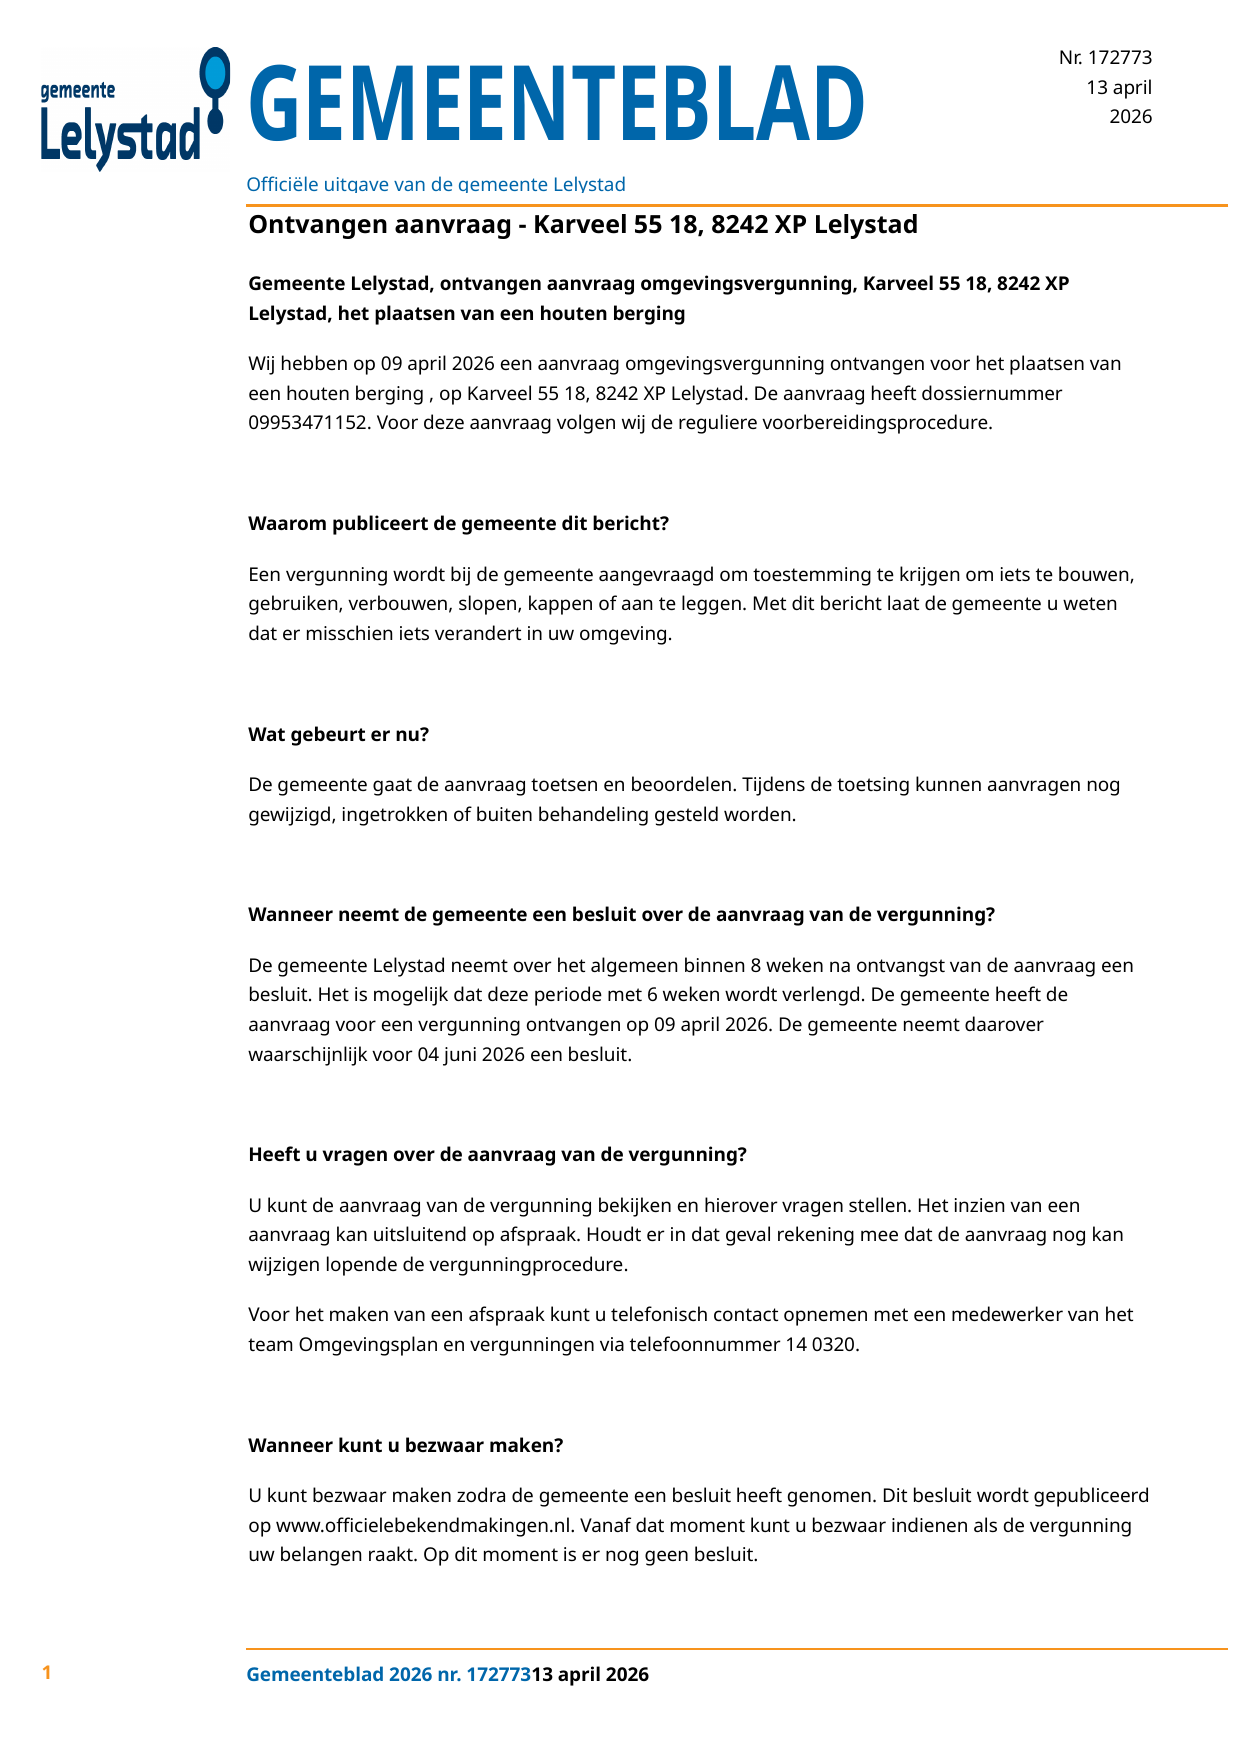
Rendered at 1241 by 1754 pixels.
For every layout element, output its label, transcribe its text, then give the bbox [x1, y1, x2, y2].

text Waarom publiceert de gemeente dit bericht? [248, 510, 1152, 536]
text Een vergunning wordt bij de gemeente aangevraagd om toestemming te krijgen om iets te bouwen, gebruiken, verbouwen, slopen, kappen of aan te leggen. Met dit bericht laat de gemeente u weten dat er misschien iets verandert in uw omgeving. [248, 561, 1152, 646]
text Wat gebeurt er nu? [248, 721, 1152, 746]
text De gemeente Lelystad neemt over het algemeen binnen 8 weken na ontvangst van de aanvraag een besluit. Het is mogelijk dat deze periode met 6 weken wordt verlengd. De gemeente heeft de aanvraag voor een vergunning ontvangen op 09 april 2026. De gemeente neemt daarover waarschijnlijk voor 04 juni 2026 een besluit. [248, 952, 1152, 1066]
text U kunt de aanvraag van de vergunning bekijken en hierover vragen stellen. Het inzien van een aanvraag kan uitsluitend op afspraak. Houdt er in dat geval rekening mee dat de aanvraag nog kan wijzigen lopende de vergunningprocedure. [248, 1192, 1152, 1277]
text De gemeente gaat de aanvraag toetsen en beoordelen. Tijdens de toetsing kunnen aanvragen nog gewijzigd, ingetrokken of buiten behandeling gesteld worden. [248, 771, 1152, 826]
text U kunt bezwaar maken zodra de gemeente een besluit heeft genomen. Dit besluit wordt gepubliceerd op www.officielebekendmakingen.nl. Vanaf dat moment kunt u bezwaar indienen als de vergunning uw belangen raakt. Op dit moment is er nog geen besluit. [248, 1482, 1152, 1567]
text Heeft u vragen over de aanvraag van de vergunning? [248, 1142, 1152, 1167]
text Wanneer neemt de gemeente een besluit over de aanvraag van de vergunning? [248, 902, 1152, 927]
picture [41, 47, 231, 172]
text Wij hebben op 09 april 2026 een aanvraag omgevingsvergunning ontvangen voor het plaatsen van een houten berging , op Karveel 55 18, 8242 XP Lelystad. De aanvraag heeft dossiernummer 09953471152. Voor deze aanvraag volgen wij de reguliere voorbereidingsprocedure. [248, 350, 1152, 435]
text Ontvangen aanvraag - Karveel 55 18, 8242 XP Lelystad [248, 207, 1152, 241]
text Gemeente Lelystad, ontvangen aanvraag omgevingsvergunning, Karveel 55 18, 8242 XP Lelystad, het plaatsen van een houten berging [248, 270, 1152, 326]
text Voor het maken van een afspraak kunt u telefonisch contact opnemen met een medewerker van het team Omgevingsplan en vergunningen via telefoonnummer 14 0320. [248, 1302, 1152, 1357]
text Wanneer kunt u bezwaar maken? [248, 1432, 1152, 1458]
